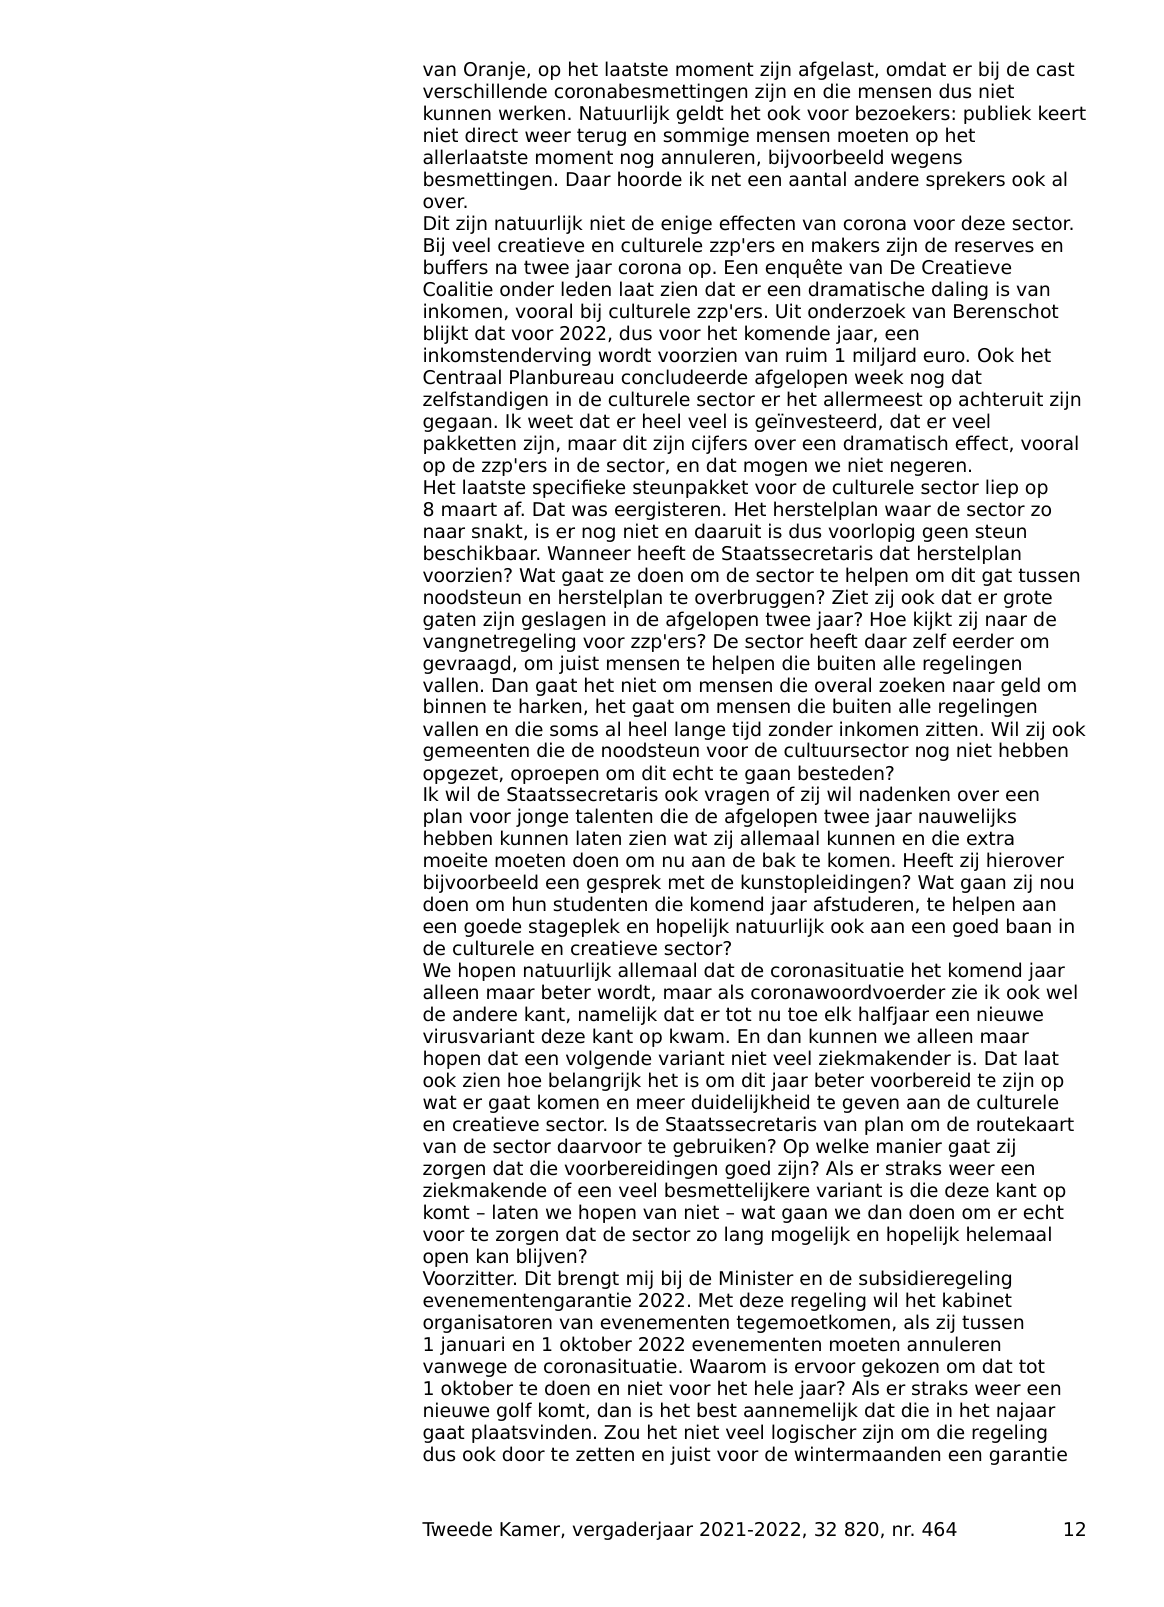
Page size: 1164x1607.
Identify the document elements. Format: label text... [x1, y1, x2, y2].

text Ik wil de Staatssecretaris ook vragen of zij wil nadenken over een plan voor jonge talenten die de afgelopen twee jaar nauwelijks hebben kunnen laten zien wat zij allemaal kunnen en die extra moeite moeten doen om nu aan de bak te komen. Heeft zij hierover bijvoorbeeld een gesprek met de kunstopleidingen? Wat gaan zij nou doen om hun studenten die komend jaar afstuderen, te helpen aan een goede stageplek en hopelijk natuurlijk ook aan een goed baan in de culturele en creatieve sector? [422, 784, 1087, 960]
text We hopen natuurlijk allemaal dat de coronasituatie het komend jaar alleen maar beter wordt, maar als coronawoordvoerder zie ik ook wel de andere kant, namelijk dat er tot nu toe elk halfjaar een nieuwe virusvariant deze kant op kwam. En dan kunnen we alleen maar hopen dat een volgende variant niet veel ziekmakender is. Dat laat ook zien hoe belangrijk het is om dit jaar beter voorbereid te zijn op wat er gaat komen en meer duidelijkheid te geven aan de culturele en creatieve sector. Is de Staatssecretaris van plan om de routekaart van de sector daarvoor te gebruiken? Op welke manier gaat zij zorgen dat die voorbereidingen goed zijn? Als er straks weer een ziekmakende of een veel besmettelijkere variant is die deze kant op komt – laten we hopen van niet – wat gaan we dan doen om er echt voor te zorgen dat de sector zo lang mogelijk en hopelijk helemaal open kan blijven? [422, 960, 1087, 1268]
text Voorzitter. Dit brengt mij bij de Minister en de subsidieregeling evenementengarantie 2022. Met deze regeling wil het kabinet organisatoren van evenementen tegemoetkomen, als zij tussen 1 januari en 1 oktober 2022 evenementen moeten annuleren vanwege de coronasituatie. Waarom is ervoor gekozen om dat tot 1 oktober te doen en niet voor het hele jaar? Als er straks weer een nieuwe golf komt, dan is het best aannemelijk dat die in het najaar gaat plaatsvinden. Zou het niet veel logischer zijn om die regeling dus ook door te zetten en juist voor de wintermaanden een garantie [422, 1268, 1087, 1466]
text Dit zijn natuurlijk niet de enige effecten van corona voor deze sector. Bij veel creatieve en culturele zzp'ers en makers zijn de reserves en buffers na twee jaar corona op. Een enquête van De Creatieve Coalitie onder leden laat zien dat er een dramatische daling is van inkomen, vooral bij culturele zzp'ers. Uit onderzoek van Berenschot blijkt dat voor 2022, dus voor het komende jaar, een inkomstenderving wordt voorzien van ruim 1 miljard euro. Ook het Centraal Planbureau concludeerde afgelopen week nog dat zelfstandigen in de culturele sector er het allermeest op achteruit zijn gegaan. Ik weet dat er heel veel is geïnvesteerd, dat er veel pakketten zijn, maar dit zijn cijfers over een dramatisch effect, vooral op de zzp'ers in de sector, en dat mogen we niet negeren. [422, 213, 1087, 477]
text van Oranje, op het laatste moment zijn afgelast, omdat er bij de cast verschillende coronabesmettingen zijn en die mensen dus niet kunnen werken. Natuurlijk geldt het ook voor bezoekers: publiek keert niet direct weer terug en sommige mensen moeten op het allerlaatste moment nog annuleren, bijvoorbeeld wegens besmettingen. Daar hoorde ik net een aantal andere sprekers ook al over. [422, 59, 1087, 213]
text Het laatste specifieke steunpakket voor de culturele sector liep op 8 maart af. Dat was eergisteren. Het herstelplan waar de sector zo naar snakt, is er nog niet en daaruit is dus voorlopig geen steun beschikbaar. Wanneer heeft de Staatssecretaris dat herstelplan voorzien? Wat gaat ze doen om de sector te helpen om dit gat tussen noodsteun en herstelplan te overbruggen? Ziet zij ook dat er grote gaten zijn geslagen in de afgelopen twee jaar? Hoe kijkt zij naar de vangnetregeling voor zzp'ers? De sector heeft daar zelf eerder om gevraagd, om juist mensen te helpen die buiten alle regelingen vallen. Dan gaat het niet om mensen die overal zoeken naar geld om binnen te harken, het gaat om mensen die buiten alle regelingen vallen en die soms al heel lange tijd zonder inkomen zitten. Wil zij ook gemeenten die de noodsteun voor de cultuursector nog niet hebben opgezet, oproepen om dit echt te gaan besteden? [422, 477, 1087, 784]
